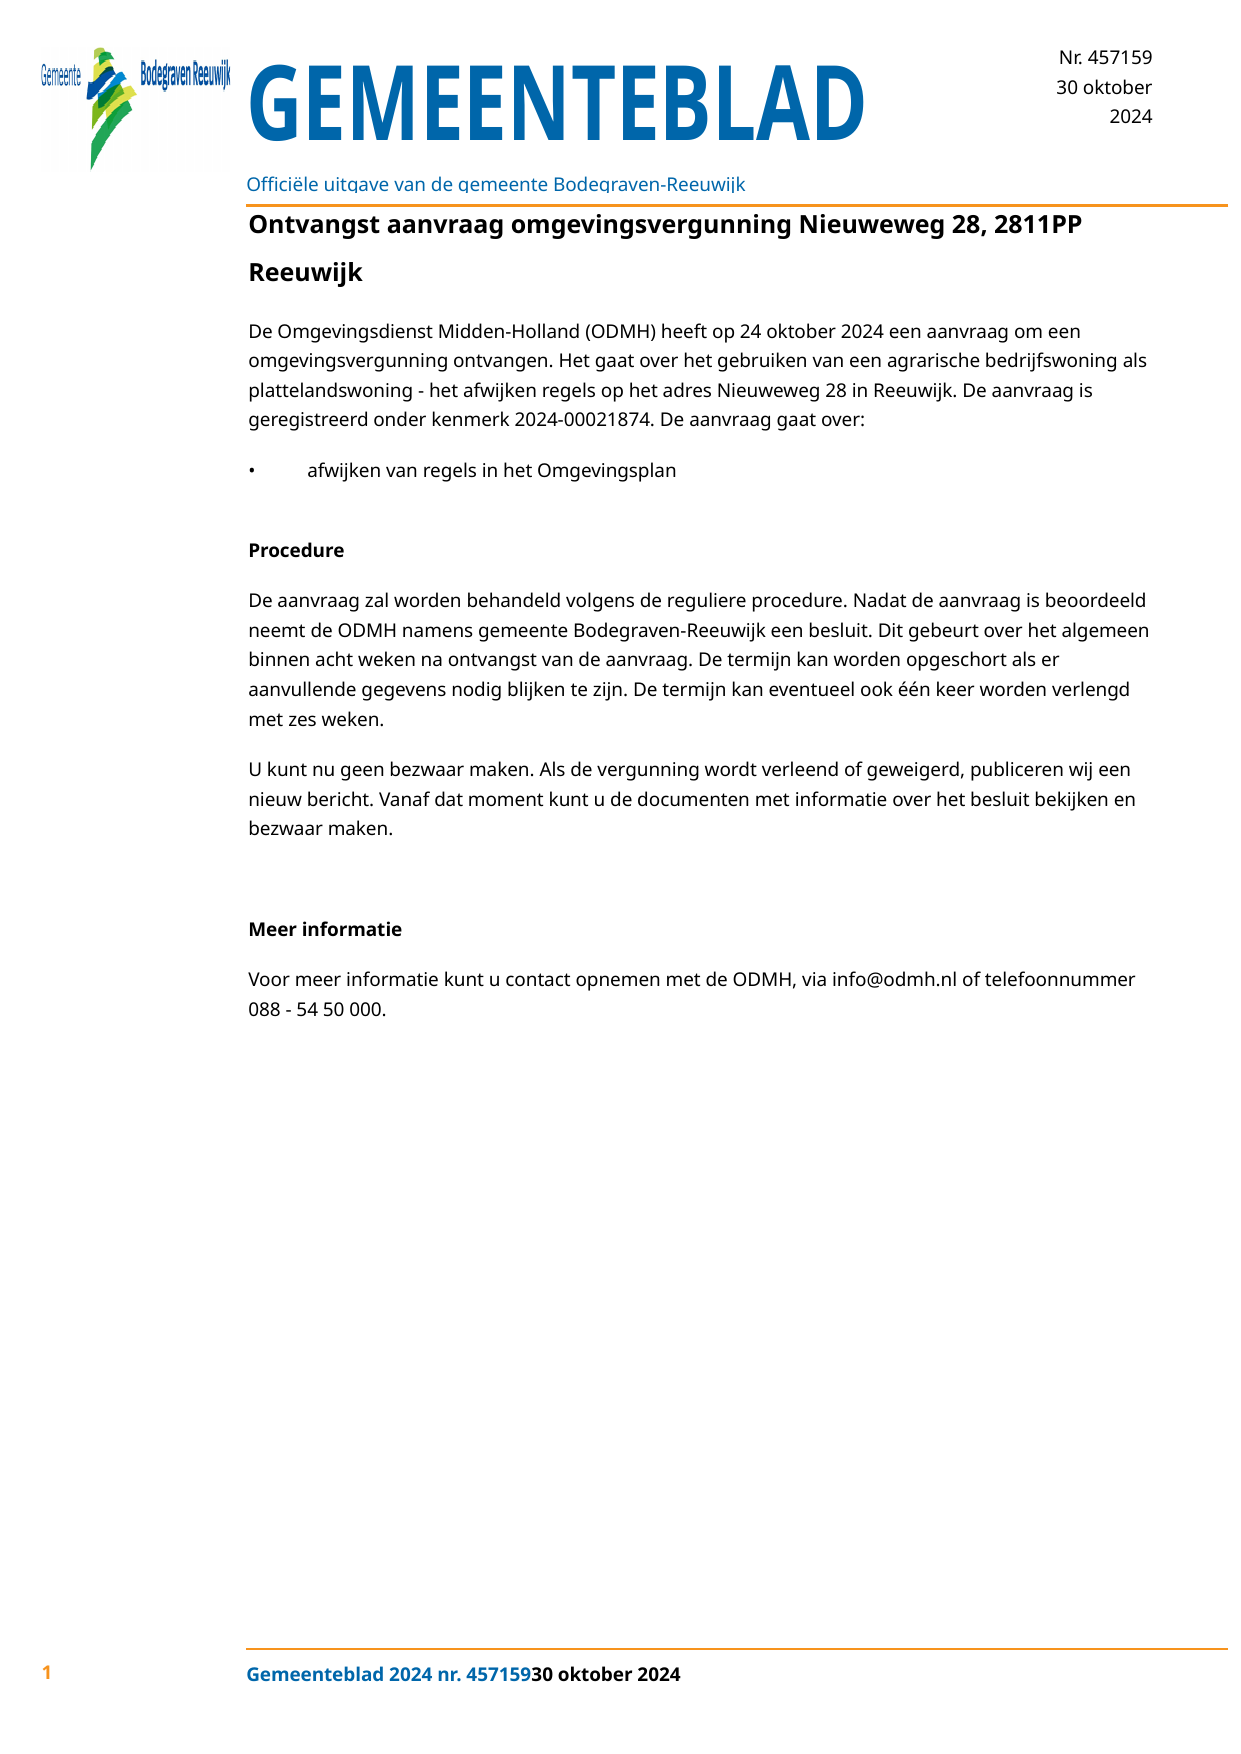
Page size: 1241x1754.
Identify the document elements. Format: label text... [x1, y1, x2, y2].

text Voor meer informatie kunt u contact opnemen met de ODMH, via info@odmh.nl of telefoonnummer 088 - 54 50 000. [248, 967, 1152, 1022]
list afwijken van regels in het Omgevingsplan [248, 457, 1152, 483]
picture [41, 47, 231, 172]
text De Omgevingsdienst Midden-Holland (ODMH) heeft op 24 oktober 2024 een aanvraag om een omgevingsvergunning ontvangen. Het gaat over het gebruiken van een agrarische bedrijfswoning als plattelandswoning - het afwijken regels op het adres Nieuweweg 28 in Reeuwijk. De aanvraag is geregistreerd onder kenmerk 2024-00021874. De aanvraag gaat over: [248, 318, 1152, 432]
text U kunt nu geen bezwaar maken. Als de vergunning wordt verleend of geweigerd, publiceren wij een nieuw bericht. Vanaf dat moment kunt u de documenten met informatie over het besluit bekijken en bezwaar maken. [248, 756, 1152, 841]
text Procedure [248, 537, 1152, 563]
text Meer informatie [248, 916, 1152, 942]
text Ontvangst aanvraag omgevingsvergunning Nieuweweg 28, 2811PP Reeuwijk [248, 207, 1152, 288]
text De aanvraag zal worden behandeld volgens de reguliere procedure. Nadat de aanvraag is beoordeeld neemt de ODMH namens gemeente Bodegraven-Reeuwijk een besluit. Dit gebeurt over het algemeen binnen acht weken na ontvangst van de aanvraag. De termijn kan worden opgeschort als er aanvullende gegevens nodig blijken te zijn. De termijn kan eventueel ook één keer worden verlengd met zes weken. [248, 587, 1152, 732]
